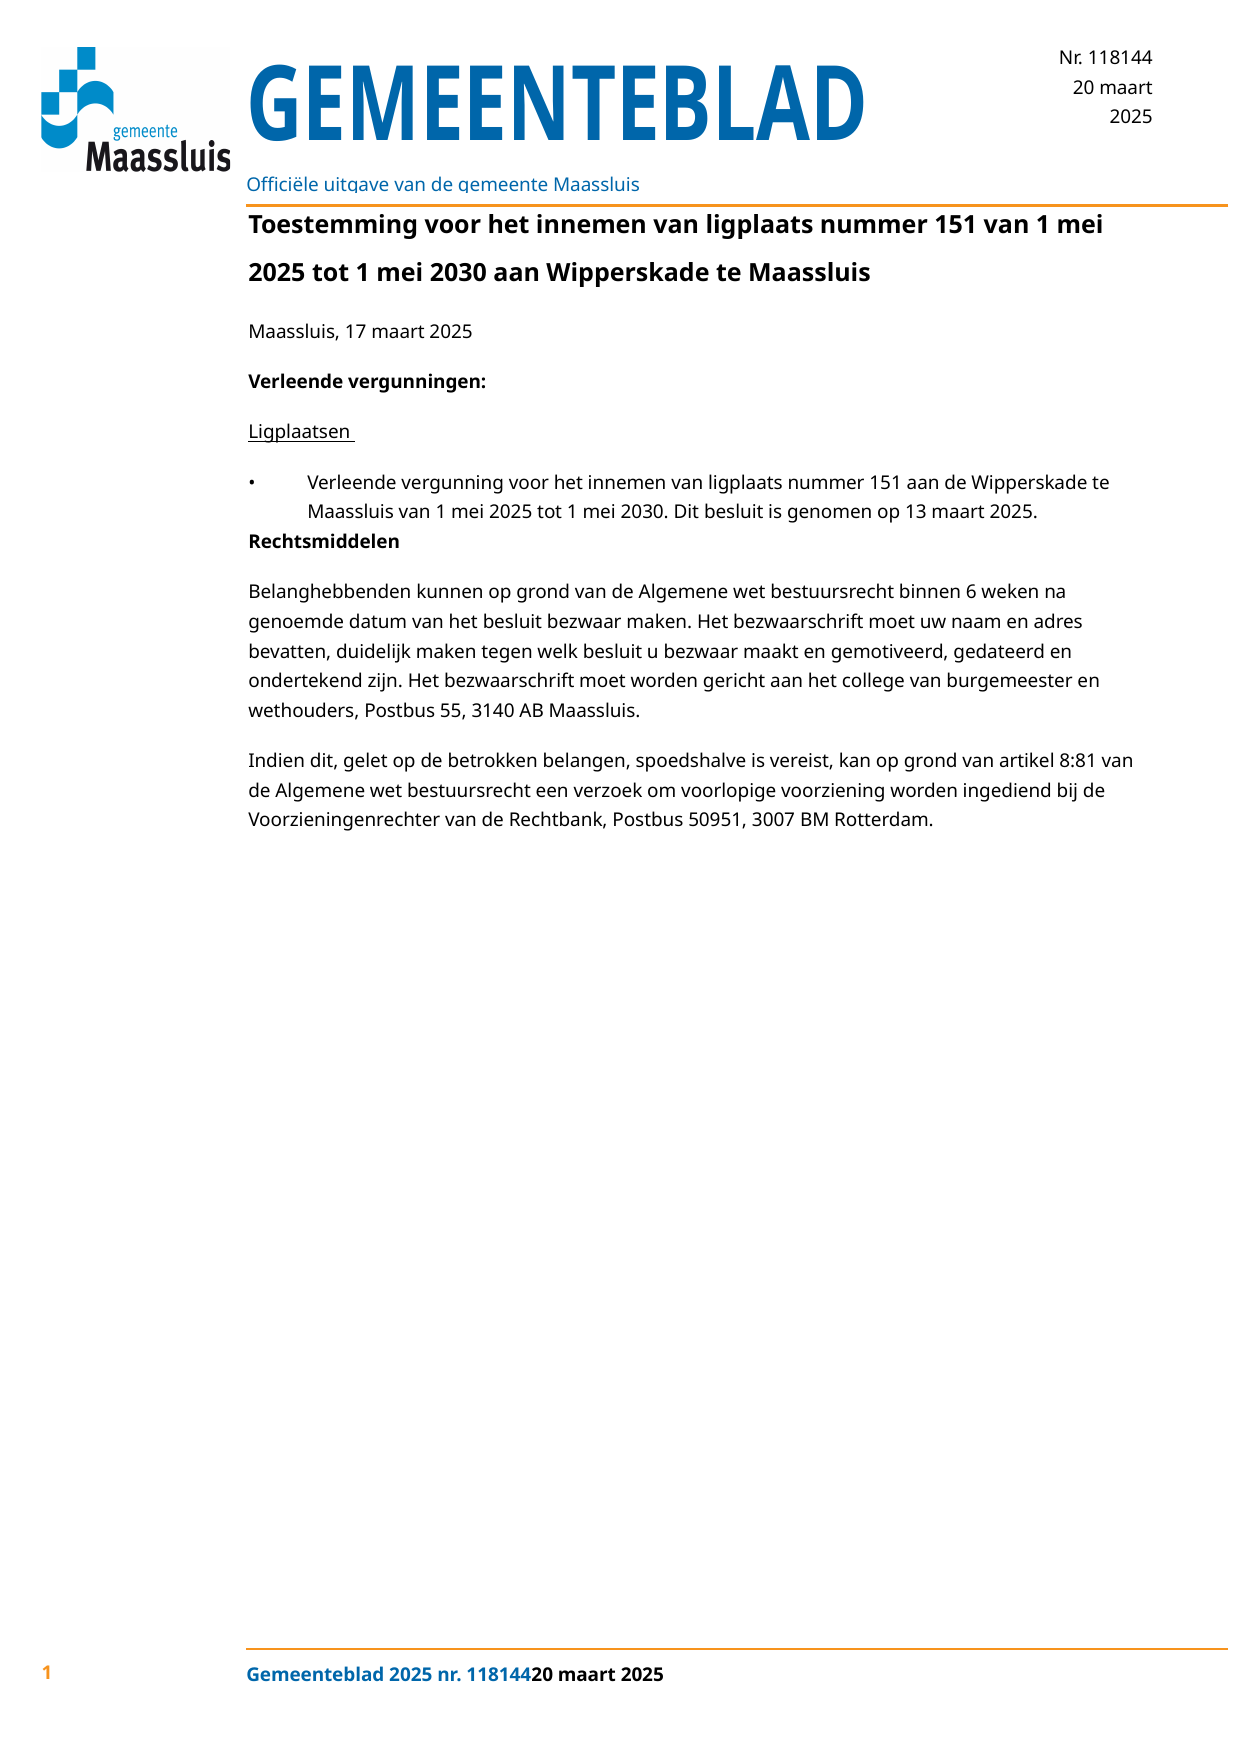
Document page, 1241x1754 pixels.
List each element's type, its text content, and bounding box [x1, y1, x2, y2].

text Maassluis, 17 maart 2025 [248, 318, 1152, 344]
text Toestemming voor het innemen van ligplaats nummer 151 van 1 mei 2025 tot 1 mei 2030 aan Wipperskade te Maassluis [248, 207, 1152, 288]
text Indien dit, gelet op de betrokken belangen, spoedshalve is vereist, kan op grond van artikel 8:81 van de Algemene wet bestuursrecht een verzoek om voorlopige voorziening worden ingediend bij de Voorzieningenrechter van de Rechtbank, Postbus 50951, 3007 BM Rotterdam. [248, 747, 1152, 832]
text Ligplaatsen [248, 419, 1152, 444]
text Belanghebbenden kunnen op grond van de Algemene wet bestuursrecht binnen 6 weken na genoemde datum van het besluit bezwaar maken. Het bezwaarschrift moet uw naam en adres bevatten, duidelijk maken tegen welk besluit u bezwaar maakt en gemotiveerd, gedateerd en ondertekend zijn. Het bezwaarschrift moet worden gericht aan het college van burgemeester en wethouders, Postbus 55, 3140 AB Maassluis. [248, 579, 1152, 723]
picture [41, 47, 231, 172]
text Verleende vergunningen: [248, 368, 1152, 394]
text Rechtsmiddelen [248, 528, 1152, 554]
list Verleende vergunning voor het innemen van ligplaats nummer 151 aan de Wipperskade te Maassluis van 1 mei 2025 tot 1 mei 2030. Dit besluit is genomen op 13 maart 2025. [248, 469, 1152, 524]
picture [41, 47, 77, 92]
